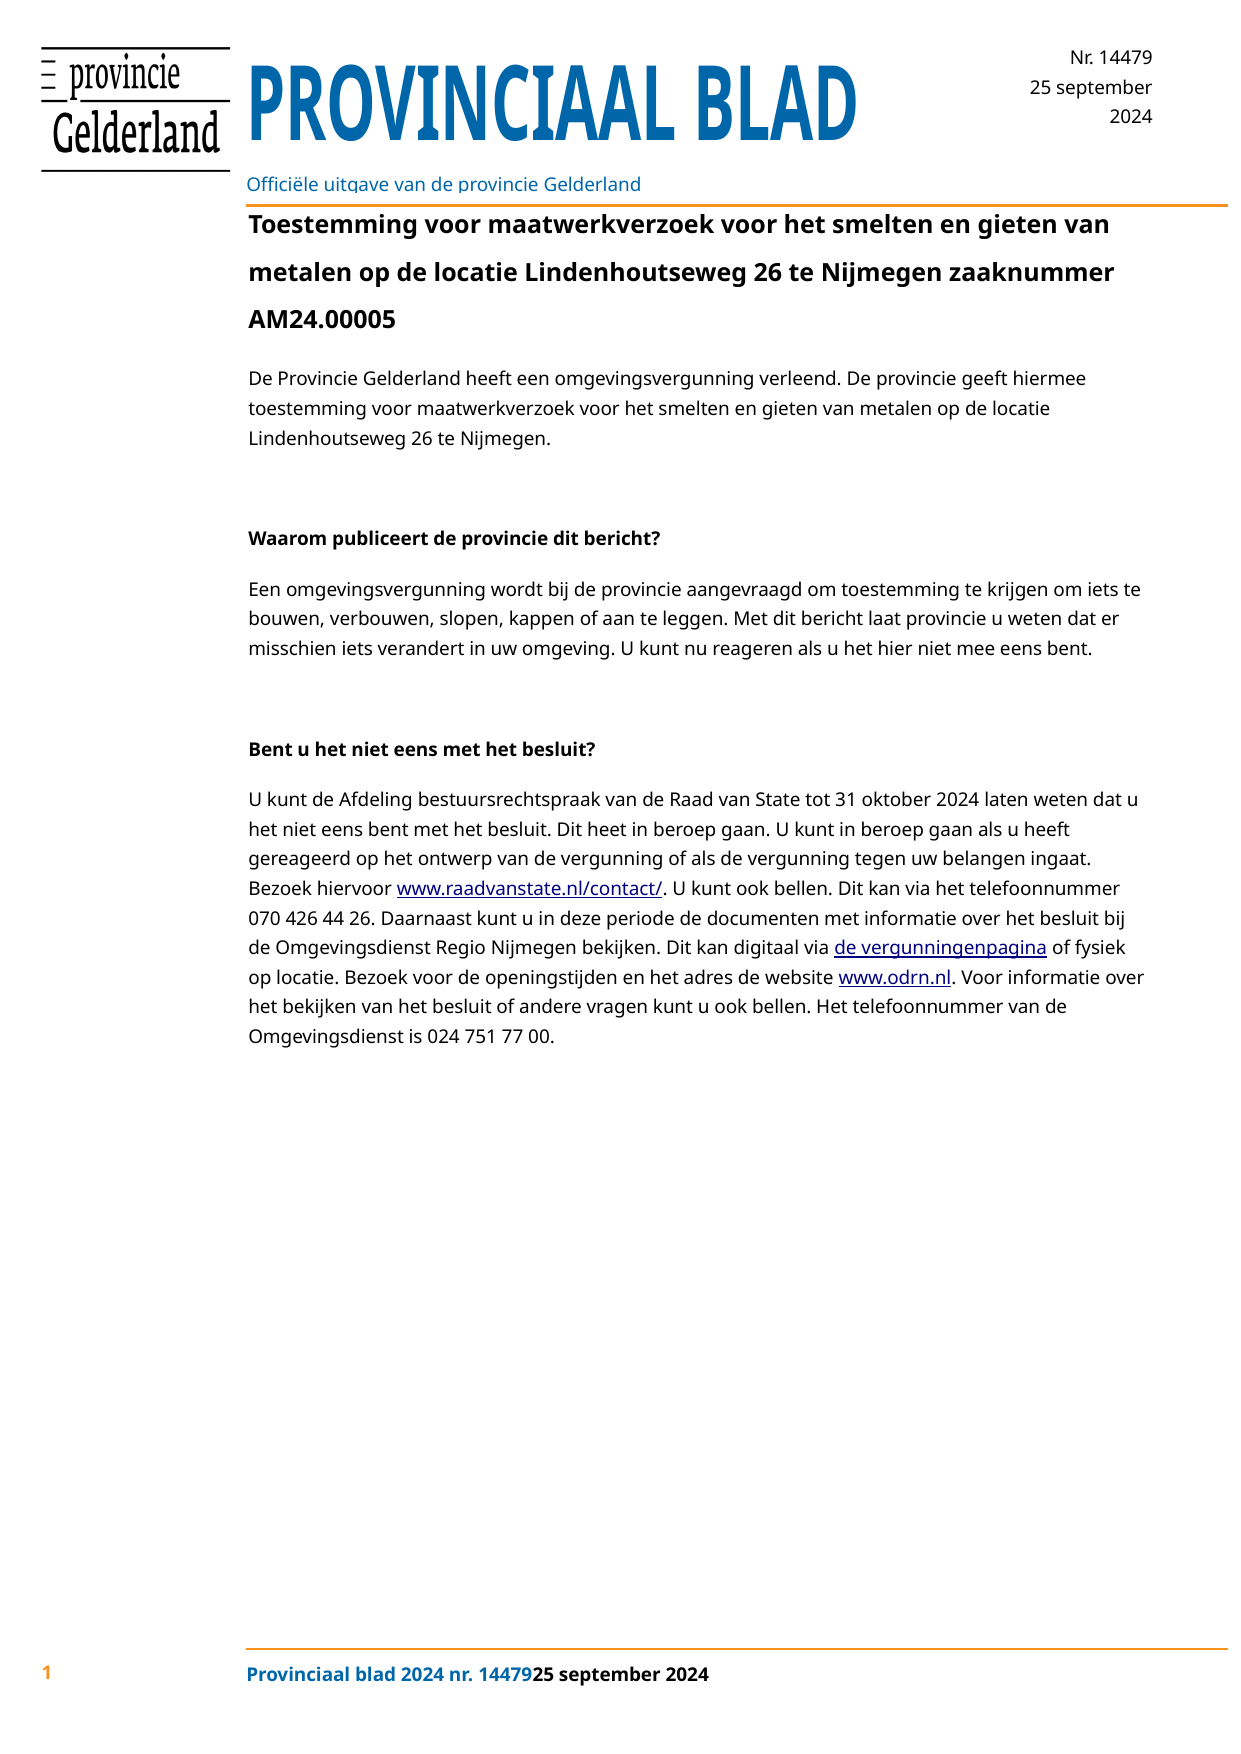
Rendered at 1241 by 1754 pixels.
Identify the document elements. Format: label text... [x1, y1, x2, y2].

text Een omgevingsvergunning wordt bij de provincie aangevraagd om toestemming te krijgen om iets te bouwen, verbouwen, slopen, kappen of aan te leggen. Met dit bericht laat provincie u weten dat er misschien iets verandert in uw omgeving. U kunt nu reageren als u het hier niet mee eens bent. [248, 576, 1152, 661]
picture [41, 47, 231, 172]
text Bent u het niet eens met het besluit? [248, 736, 1152, 762]
text U kunt de Afdeling bestuursrechtspraak van de Raad van State tot 31 oktober 2024 laten weten dat u het niet eens bent met het besluit. Dit heet in beroep gaan. U kunt in beroep gaan als u heeft gereageerd op het ontwerp van de vergunning of als de vergunning tegen uw belangen ingaat. Bezoek hiervoor www.raadvanstate.nl/contact/. U kunt ook bellen. Dit kan via het telefoonnummer 070 426 44 26. Daarnaast kunt u in deze periode de documenten met informatie over het besluit bij de Omgevingsdienst Regio Nijmegen bekijken. Dit kan digitaal via de vergunningenpagina of fysiek op locatie. Bezoek voor de openingstijden en het adres de website www.odrn.nl. Voor informatie over het bekijken van het besluit of andere vragen kunt u ook bellen. Het telefoonnummer van de Omgevingsdienst is 024 751 77 00. [248, 786, 1152, 1049]
text De Provincie Gelderland heeft een omgevingsvergunning verleend. De provincie geeft hiermee toestemming voor maatwerkverzoek voor het smelten en gieten van metalen op de locatie Lindenhoutseweg 26 te Nijmegen. [248, 366, 1152, 450]
text Toestemming voor maatwerkverzoek voor het smelten en gieten van metalen op de locatie Lindenhoutseweg 26 te Nijmegen zaaknummer AM24.00005 [248, 207, 1152, 336]
text Waarom publiceert de provincie dit bericht? [248, 526, 1152, 551]
